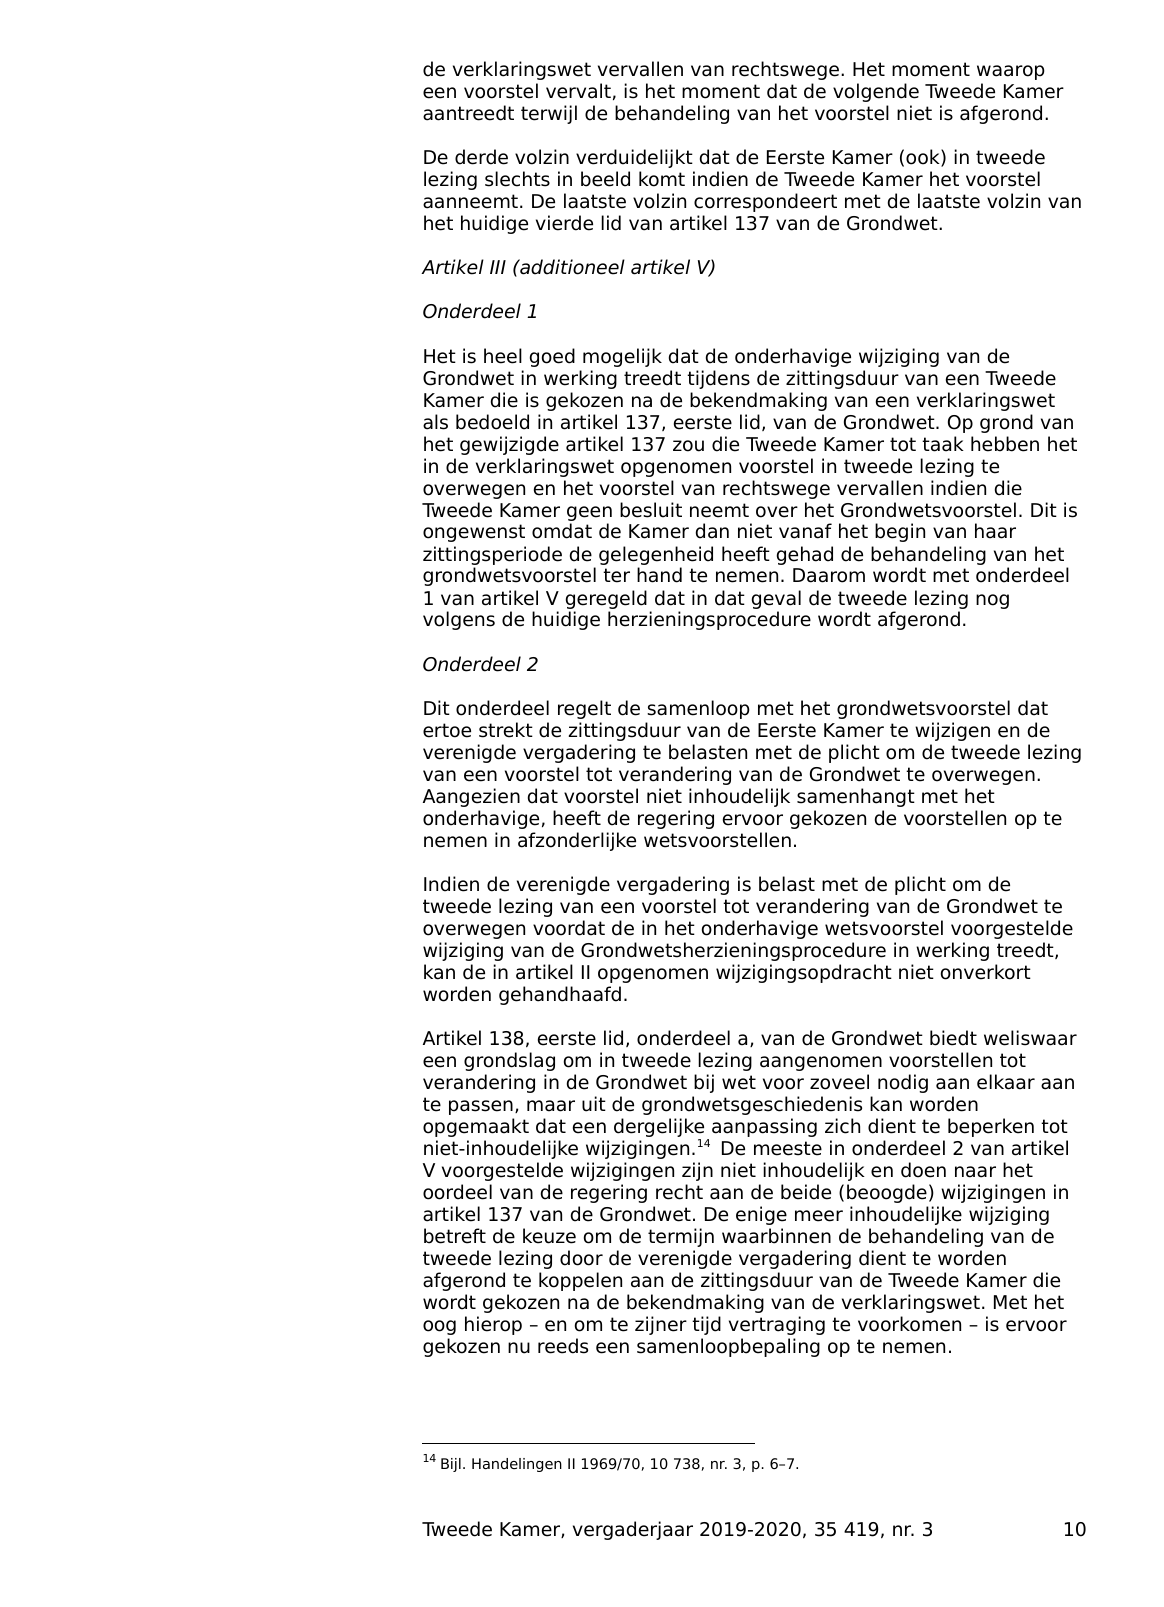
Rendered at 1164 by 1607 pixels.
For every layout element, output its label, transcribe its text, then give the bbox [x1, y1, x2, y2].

subtitle Artikel III (additioneel artikel V) [422, 257, 1087, 279]
text Dit onderdeel regelt de samenloop met het grondwetsvoorstel dat ertoe strekt de zittingsduur van de Eerste Kamer te wijzigen en de verenigde vergadering te belasten met de plicht om de tweede lezing van een voorstel tot verandering van de Grondwet te overwegen. Aangezien dat voorstel niet inhoudelijk samenhangt met het onderhavige, heeft de regering ervoor gekozen de voorstellen op te nemen in afzonderlijke wetsvoorstellen. [422, 698, 1087, 852]
text De derde volzin verduidelijkt dat de Eerste Kamer (ook) in tweede lezing slechts in beeld komt indien de Tweede Kamer het voorstel aanneemt. De laatste volzin correspondeert met de laatste volzin van het huidige vierde lid van artikel 137 van de Grondwet. [422, 147, 1087, 235]
subtitle Onderdeel 1 [422, 301, 1087, 323]
subtitle Onderdeel 2 [422, 653, 1087, 676]
text de verklaringswet vervallen van rechtswege. Het moment waarop een voorstel vervalt, is het moment dat de volgende Tweede Kamer aantreedt terwijl de behandeling van het voorstel niet is afgerond. [422, 59, 1087, 125]
text Indien de verenigde vergadering is belast met de plicht om de tweede lezing van een voorstel tot verandering van de Grondwet te overwegen voordat de in het onderhavige wetsvoorstel voorgestelde wijziging van de Grondwetsherzieningsprocedure in werking treedt, kan de in artikel II opgenomen wijzigingsopdracht niet onverkort worden gehandhaafd. [422, 874, 1087, 1006]
text Bijl. Handelingen II 1969/70, 10 738, nr. 3, p. 6–7. [422, 1452, 1087, 1474]
text Het is heel goed mogelijk dat de onderhavige wijziging van de Grondwet in werking treedt tijdens de zittingsduur van een Tweede Kamer die is gekozen na de bekendmaking van een verklaringswet als bedoeld in artikel 137, eerste lid, van de Grondwet. Op grond van het gewijzigde artikel 137 zou die Tweede Kamer tot taak hebben het in de verklaringswet opgenomen voorstel in tweede lezing te overwegen en het voorstel van rechtswege vervallen indien die Tweede Kamer geen besluit neemt over het Grondwetsvoorstel. Dit is ongewenst omdat de Kamer dan niet vanaf het begin van haar zittingsperiode de gelegenheid heeft gehad de behandeling van het grondwetsvoorstel ter hand te nemen. Daarom wordt met onderdeel 1 van artikel V geregeld dat in dat geval de tweede lezing nog volgens de huidige herzieningsprocedure wordt afgerond. [422, 346, 1087, 631]
text Artikel 138, eerste lid, onderdeel a, van de Grondwet biedt weliswaar een grondslag om in tweede lezing aangenomen voorstellen tot verandering in de Grondwet bij wet voor zoveel nodig aan elkaar aan te passen, maar uit de grondwetsgeschiedenis kan worden opgemaakt dat een dergelijke aanpassing zich dient te beperken tot niet-inhoudelijke wijzigingen. De meeste in onderdeel 2 van artikel V voorgestelde wijzigingen zijn niet inhoudelijk en doen naar het oordeel van de regering recht aan de beide (beoogde) wijzigingen in artikel 137 van de Grondwet. De enige meer inhoudelijke wijziging betreft de keuze om de termijn waarbinnen de behandeling van de tweede lezing door de verenigde vergadering dient te worden afgerond te koppelen aan de zittingsduur van de Tweede Kamer die wordt gekozen na de bekendmaking van de verklaringswet. Met het oog hierop – en om te zijner tijd vertraging te voorkomen – is ervoor gekozen nu reeds een samenloopbepaling op te nemen. [422, 1028, 1087, 1357]
